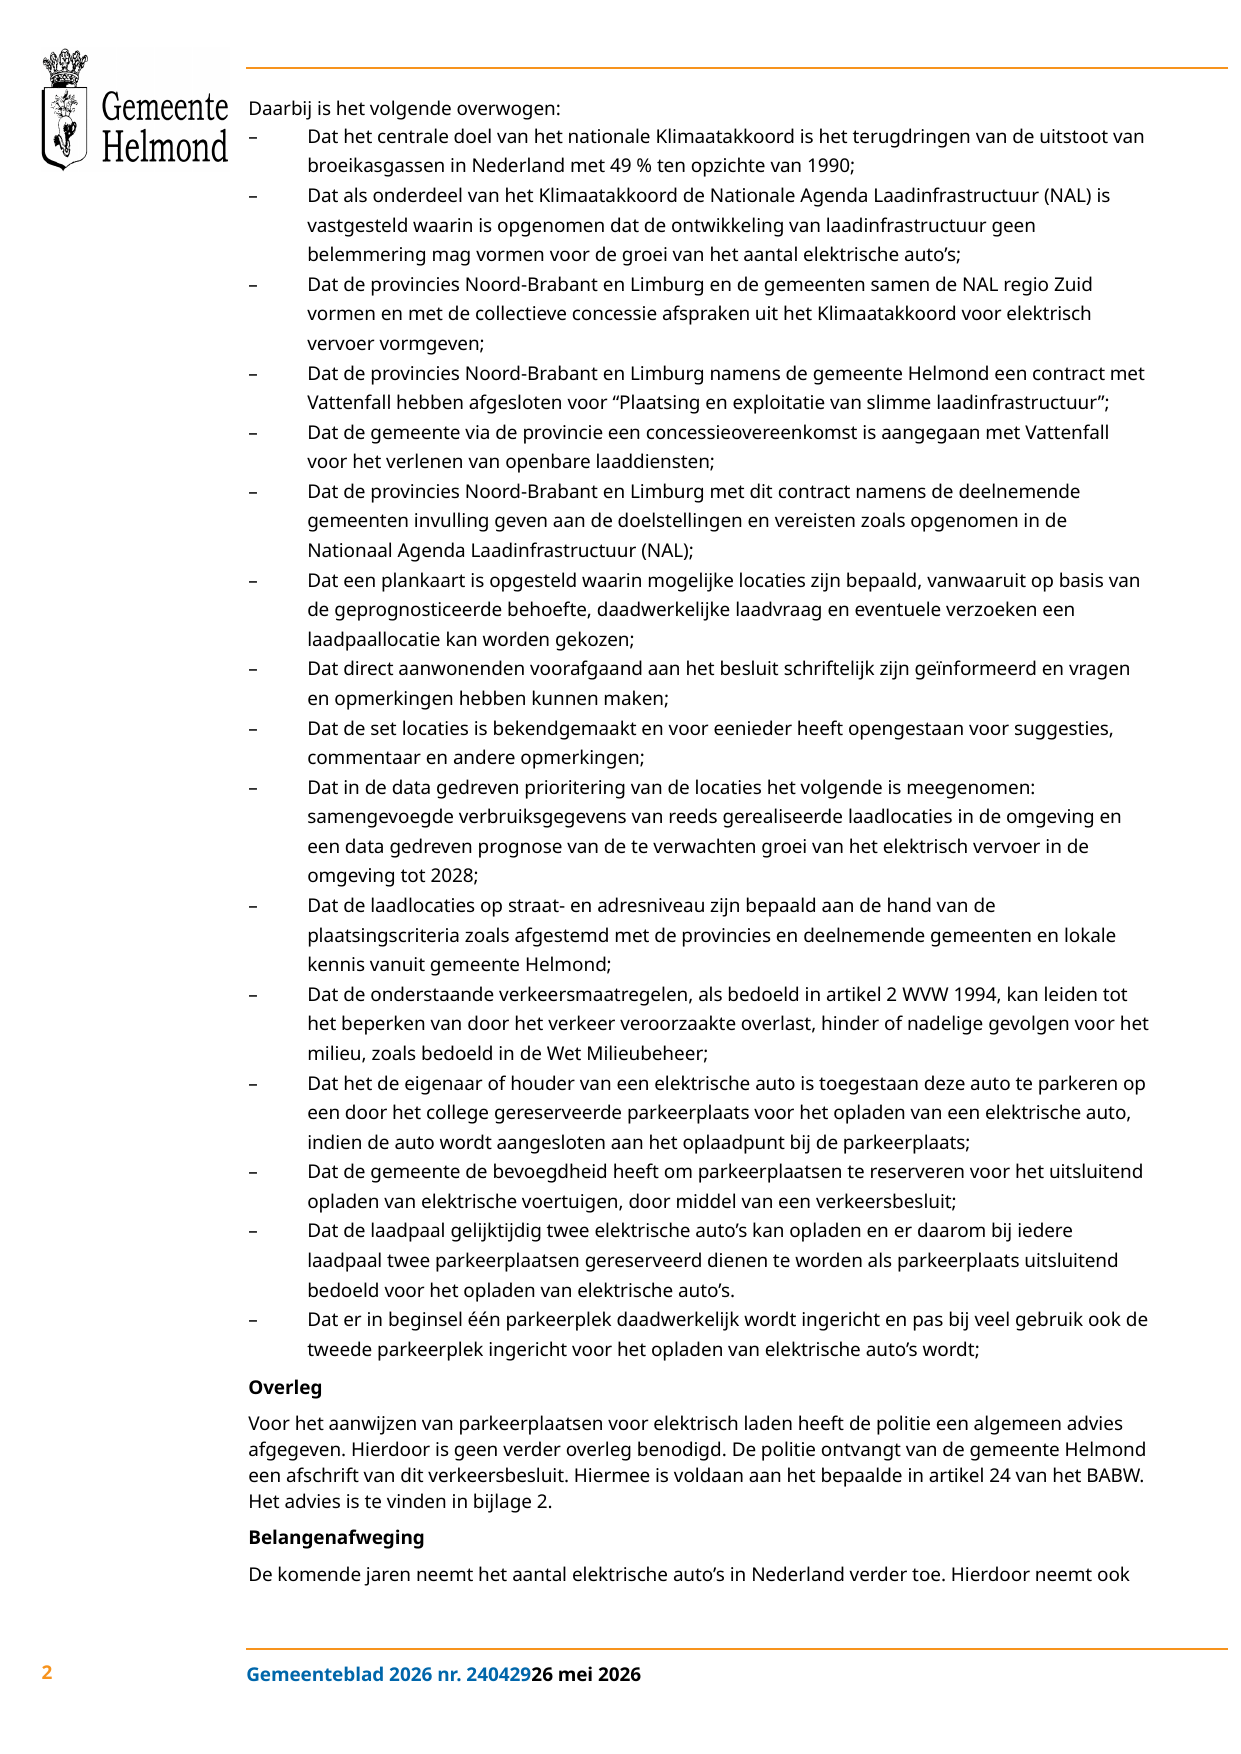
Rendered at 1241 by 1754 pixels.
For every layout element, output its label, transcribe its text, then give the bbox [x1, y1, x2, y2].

list Dat de onderstaande verkeersmaatregelen, als bedoeld in artikel 2 WVW 1994, kan leiden tot het beperken van door het verkeer veroorzaakte overlast, hinder of nadelige gevolgen voor het milieu, zoals bedoeld in de Wet Milieubeheer; [248, 981, 1152, 1066]
list Dat het centrale doel van het nationale Klimaatakkoord is het terugdringen van de uitstoot van broeikasgassen in Nederland met 49 % ten opzichte van 1990; [248, 123, 1152, 178]
list Dat de laadpaal gelijktijdig twee elektrische auto’s kan opladen en er daarom bij iedere laadpaal twee parkeerplaatsen gereserveerd dienen te worden als parkeerplaats uitsluitend bedoeld voor het opladen van elektrische auto’s. [248, 1218, 1152, 1303]
picture [41, 47, 231, 172]
list Dat de provincies Noord-Brabant en Limburg namens de gemeente Helmond een contract met Vattenfall hebben afgesloten voor “Plaatsing en exploitatie van slimme laadinfrastructuur”; [248, 360, 1152, 415]
list Dat direct aanwonenden voorafgaand aan het besluit schriftelijk zijn geïnformeerd en vragen en opmerkingen hebben kunnen maken; [248, 656, 1152, 711]
list Dat de provincies Noord-Brabant en Limburg en de gemeenten samen de NAL regio Zuid vormen en met de collectieve concessie afspraken uit het Klimaatakkoord voor elektrisch vervoer vormgeven; [248, 271, 1152, 356]
list Dat de gemeente de bevoegdheid heeft om parkeerplaatsen te reserveren voor het uitsluitend opladen van elektrische voertuigen, door middel van een verkeersbesluit; [248, 1158, 1152, 1214]
text Belangenafweging [248, 1524, 1152, 1550]
list Dat de laadlocaties op straat- en adresniveau zijn bepaald aan de hand van de plaatsingscriteria zoals afgestemd met de provincies en deelnemende gemeenten en lokale kennis vanuit gemeente Helmond; [248, 892, 1152, 977]
text Voor het aanwijzen van parkeerplaatsen voor elektrisch laden heeft de politie een algemeen advies afgegeven. Hierdoor is geen verder overleg benodigd. De politie ontvangt van de gemeente Helmond een afschrift van dit verkeersbesluit. Hiermee is voldaan aan het bepaalde in artikel 24 van het BABW. Het advies is te vinden in bijlage 2. [248, 1411, 1152, 1513]
list Dat er in beginsel één parkeerplek daadwerkelijk wordt ingericht en pas bij veel gebruik ook de tweede parkeerplek ingericht voor het opladen van elektrische auto’s wordt; [248, 1306, 1152, 1362]
list Dat als onderdeel van het Klimaatakkoord de Nationale Agenda Laadinfrastructuur (NAL) is vastgesteld waarin is opgenomen dat de ontwikkeling van laadinfrastructuur geen belemmering mag vormen voor de groei van het aantal elektrische auto’s; [248, 182, 1152, 267]
list Dat in de data gedreven prioritering van de locaties het volgende is meegenomen: samengevoegde verbruiksgegevens van reeds gerealiseerde laadlocaties in de omgeving en een data gedreven prognose van de te verwachten groei van het elektrisch vervoer in de omgeving tot 2028; [248, 774, 1152, 888]
text De komende jaren neemt het aantal elektrische auto’s in Nederland verder toe. Hierdoor neemt ook [248, 1561, 1152, 1587]
list Dat de provincies Noord-Brabant en Limburg met dit contract namens de deelnemende gemeenten invulling geven aan de doelstellingen en vereisten zoals opgenomen in de Nationaal Agenda Laadinfrastructuur (NAL); [248, 478, 1152, 563]
text Overleg [248, 1374, 1152, 1400]
list Dat de gemeente via de provincie een concessieovereenkomst is aangegaan met Vattenfall voor het verlenen van openbare laaddiensten; [248, 419, 1152, 474]
list Dat het de eigenaar of houder van een elektrische auto is toegestaan deze auto te parkeren op een door het college gereserveerde parkeerplaats voor het opladen van een elektrische auto, indien de auto wordt aangesloten aan het oplaadpunt bij de parkeerplaats; [248, 1070, 1152, 1155]
text Daarbij is het volgende overwogen: [248, 95, 1152, 121]
list Dat een plankaart is opgesteld waarin mogelijke locaties zijn bepaald, vanwaaruit op basis van de geprognosticeerde behoefte, daadwerkelijke laadvraag en eventuele verzoeken een laadpaallocatie kan worden gekozen; [248, 567, 1152, 652]
list Dat de set locaties is bekendgemaakt en voor eenieder heeft opengestaan voor suggesties, commentaar en andere opmerkingen; [248, 715, 1152, 770]
